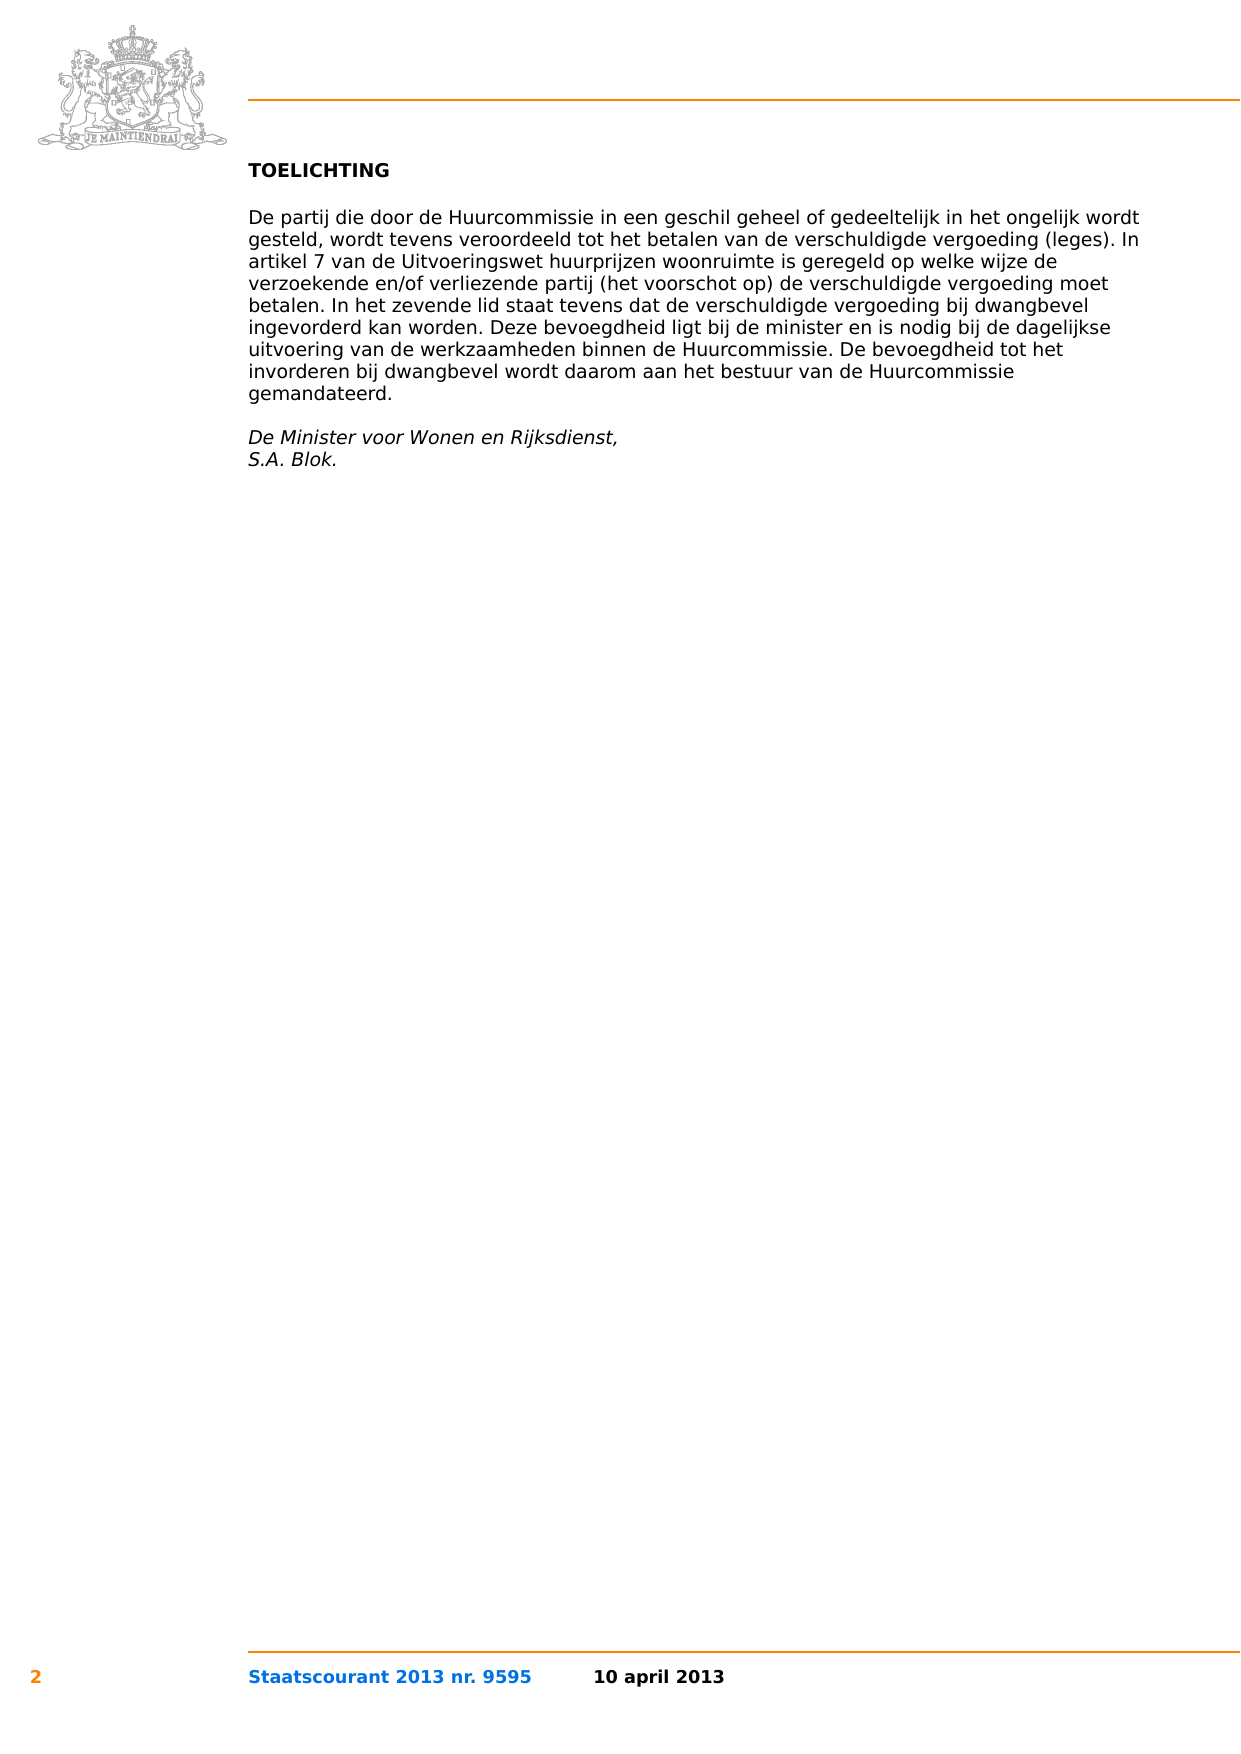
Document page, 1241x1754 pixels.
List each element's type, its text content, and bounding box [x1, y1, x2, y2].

text De partij die door de Huurcommissie in een geschil geheel of gedeeltelijk in het ongelijk wordt gesteld, wordt tevens veroordeeld tot het betalen van de verschuldigde vergoeding (leges). In artikel 7 van de Uitvoeringswet huurprijzen woonruimte is geregeld op welke wijze de verzoekende en/of verliezende partij (het voorschot op) de verschuldigde vergoeding moet betalen. In het zevende lid staat tevens dat de verschuldigde vergoeding bij dwangbevel ingevorderd kan worden. Deze bevoegdheid ligt bij de minister en is nodig bij de dagelijkse uitvoering van de werkzaamheden binnen de Huurcommissie. De bevoegdheid tot het invorderen bij dwangbevel wordt daarom aan het bestuur van de Huurcommissie gemandateerd. [248, 207, 1163, 405]
subtitle TOELICHTING [248, 160, 1163, 182]
picture [38, 25, 227, 150]
text De Minister voor Wonen en Rijksdienst, S.A. Blok. [248, 427, 1163, 471]
